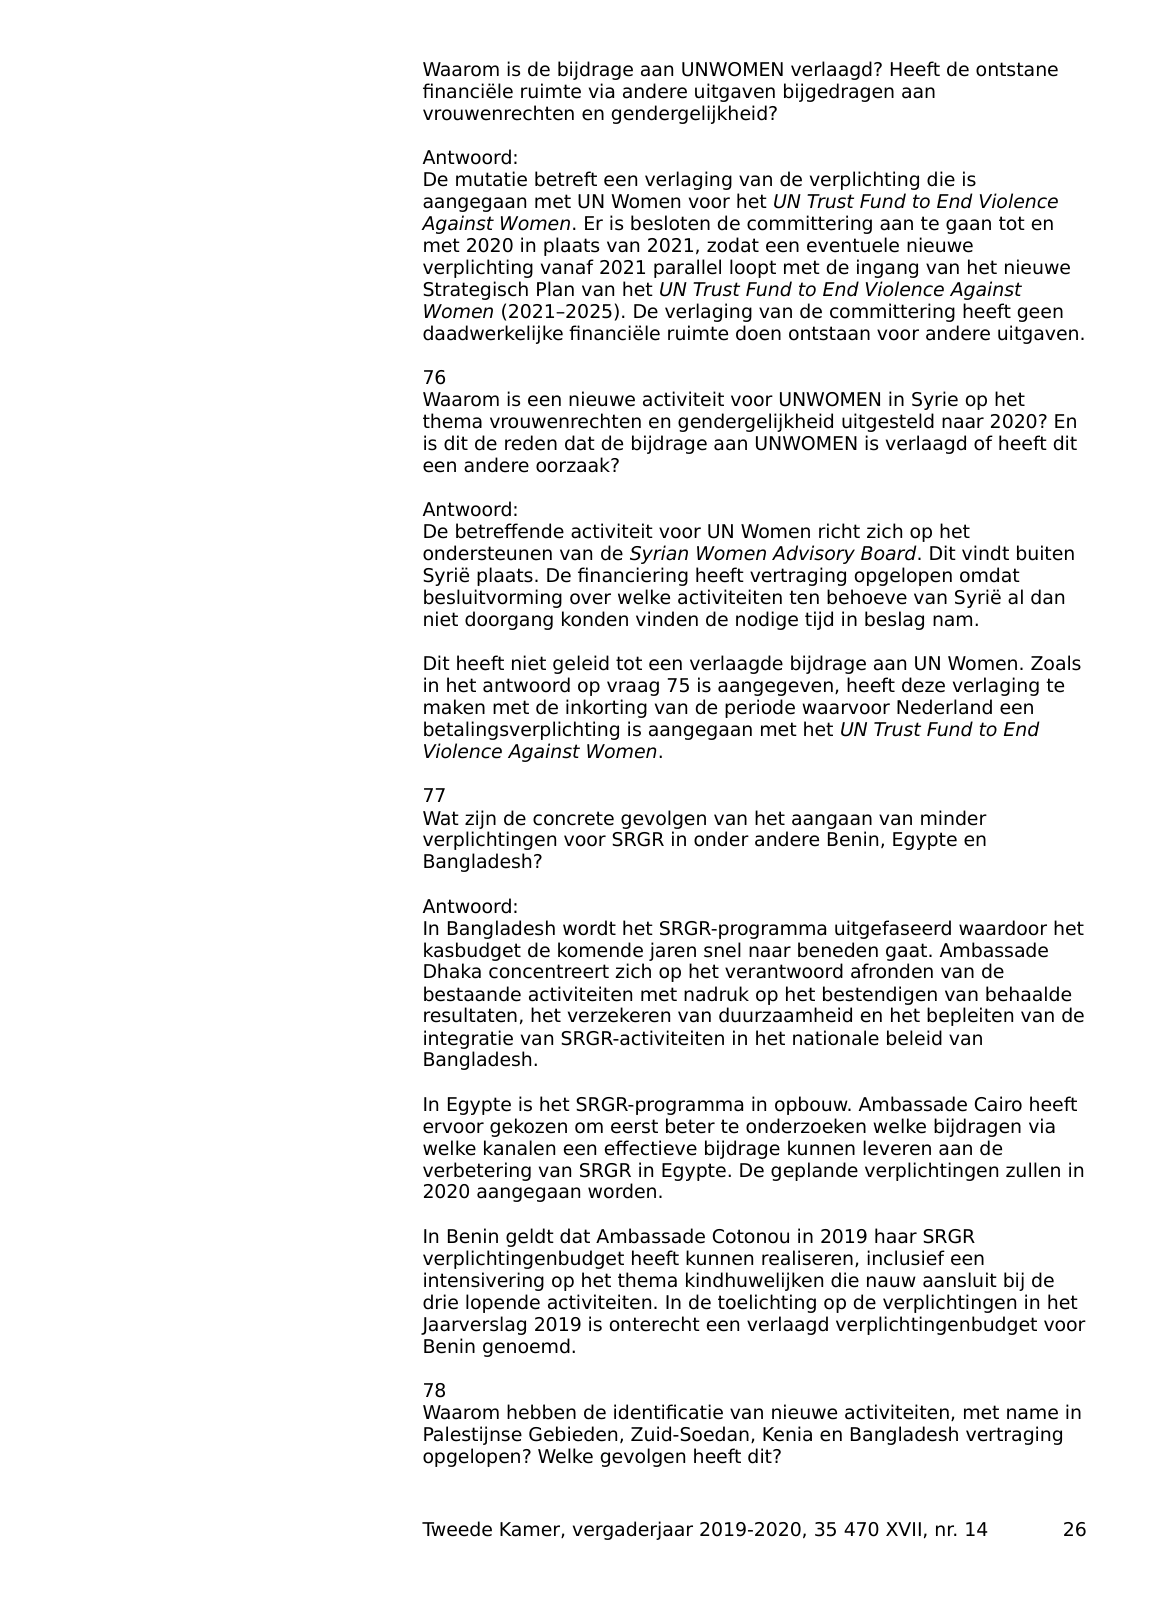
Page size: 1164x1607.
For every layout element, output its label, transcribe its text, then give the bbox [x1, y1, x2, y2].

text 77 [422, 785, 1087, 807]
text 76 [422, 367, 1087, 389]
text De betreffende activiteit voor UN Women richt zich op het ondersteunen van de Syrian Women Advisory Board. Dit vindt buiten Syrië plaats. De financiering heeft vertraging opgelopen omdat besluitvorming over welke activiteiten ten behoeve van Syrië al dan niet doorgang konden vinden de nodige tijd in beslag nam. [422, 521, 1087, 631]
text Dit heeft niet geleid tot een verlaagde bijdrage aan UN Women. Zoals in het antwoord op vraag 75 is aangegeven, heeft deze verlaging te maken met de inkorting van de periode waarvoor Nederland een betalingsverplichting is aangegaan met het UN Trust Fund to End Violence Against Women. [422, 653, 1087, 763]
text Antwoord: [422, 147, 1087, 169]
text Waarom is de bijdrage aan UNWOMEN verlaagd? Heeft de ontstane financiële ruimte via andere uitgaven bijgedragen aan vrouwenrechten en gendergelijkheid? [422, 59, 1087, 125]
text Antwoord: [422, 896, 1087, 917]
text Antwoord: [422, 499, 1087, 521]
text De mutatie betreft een verlaging van de verplichting die is aangegaan met UN Women voor het UN Trust Fund to End Violence Against Women. Er is besloten de committering aan te gaan tot en met 2020 in plaats van 2021, zodat een eventuele nieuwe verplichting vanaf 2021 parallel loopt met de ingang van het nieuwe Strategisch Plan van het UN Trust Fund to End Violence Against Women (2021–2025). De verlaging van de committering heeft geen daadwerkelijke financiële ruimte doen ontstaan voor andere uitgaven. [422, 169, 1087, 345]
text In Egypte is het SRGR-programma in opbouw. Ambassade Cairo heeft ervoor gekozen om eerst beter te onderzoeken welke bijdragen via welke kanalen een effectieve bijdrage kunnen leveren aan de verbetering van SRGR in Egypte. De geplande verplichtingen zullen in 2020 aangegaan worden. [422, 1093, 1087, 1203]
text Wat zijn de concrete gevolgen van het aangaan van minder verplichtingen voor SRGR in onder andere Benin, Egypte en Bangladesh? [422, 807, 1087, 873]
text Waarom hebben de identificatie van nieuwe activiteiten, met name in Palestijnse Gebieden, Zuid-Soedan, Kenia en Bangladesh vertraging opgelopen? Welke gevolgen heeft dit? [422, 1402, 1087, 1468]
text In Benin geldt dat Ambassade Cotonou in 2019 haar SRGR verplichtingenbudget heeft kunnen realiseren, inclusief een intensivering op het thema kindhuwelijken die nauw aansluit bij de drie lopende activiteiten. In de toelichting op de verplichtingen in het Jaarverslag 2019 is onterecht een verlaagd verplichtingenbudget voor Benin genoemd. [422, 1226, 1087, 1357]
text 78 [422, 1380, 1087, 1402]
text In Bangladesh wordt het SRGR-programma uitgefaseerd waardoor het kasbudget de komende jaren snel naar beneden gaat. Ambassade Dhaka concentreert zich op het verantwoord afronden van de bestaande activiteiten met nadruk op het bestendigen van behaalde resultaten, het verzekeren van duurzaamheid en het bepleiten van de integratie van SRGR-activiteiten in het nationale beleid van Bangladesh. [422, 917, 1087, 1071]
text Waarom is een nieuwe activiteit voor UNWOMEN in Syrie op het thema vrouwenrechten en gendergelijkheid uitgesteld naar 2020? En is dit de reden dat de bijdrage aan UNWOMEN is verlaagd of heeft dit een andere oorzaak? [422, 389, 1087, 477]
